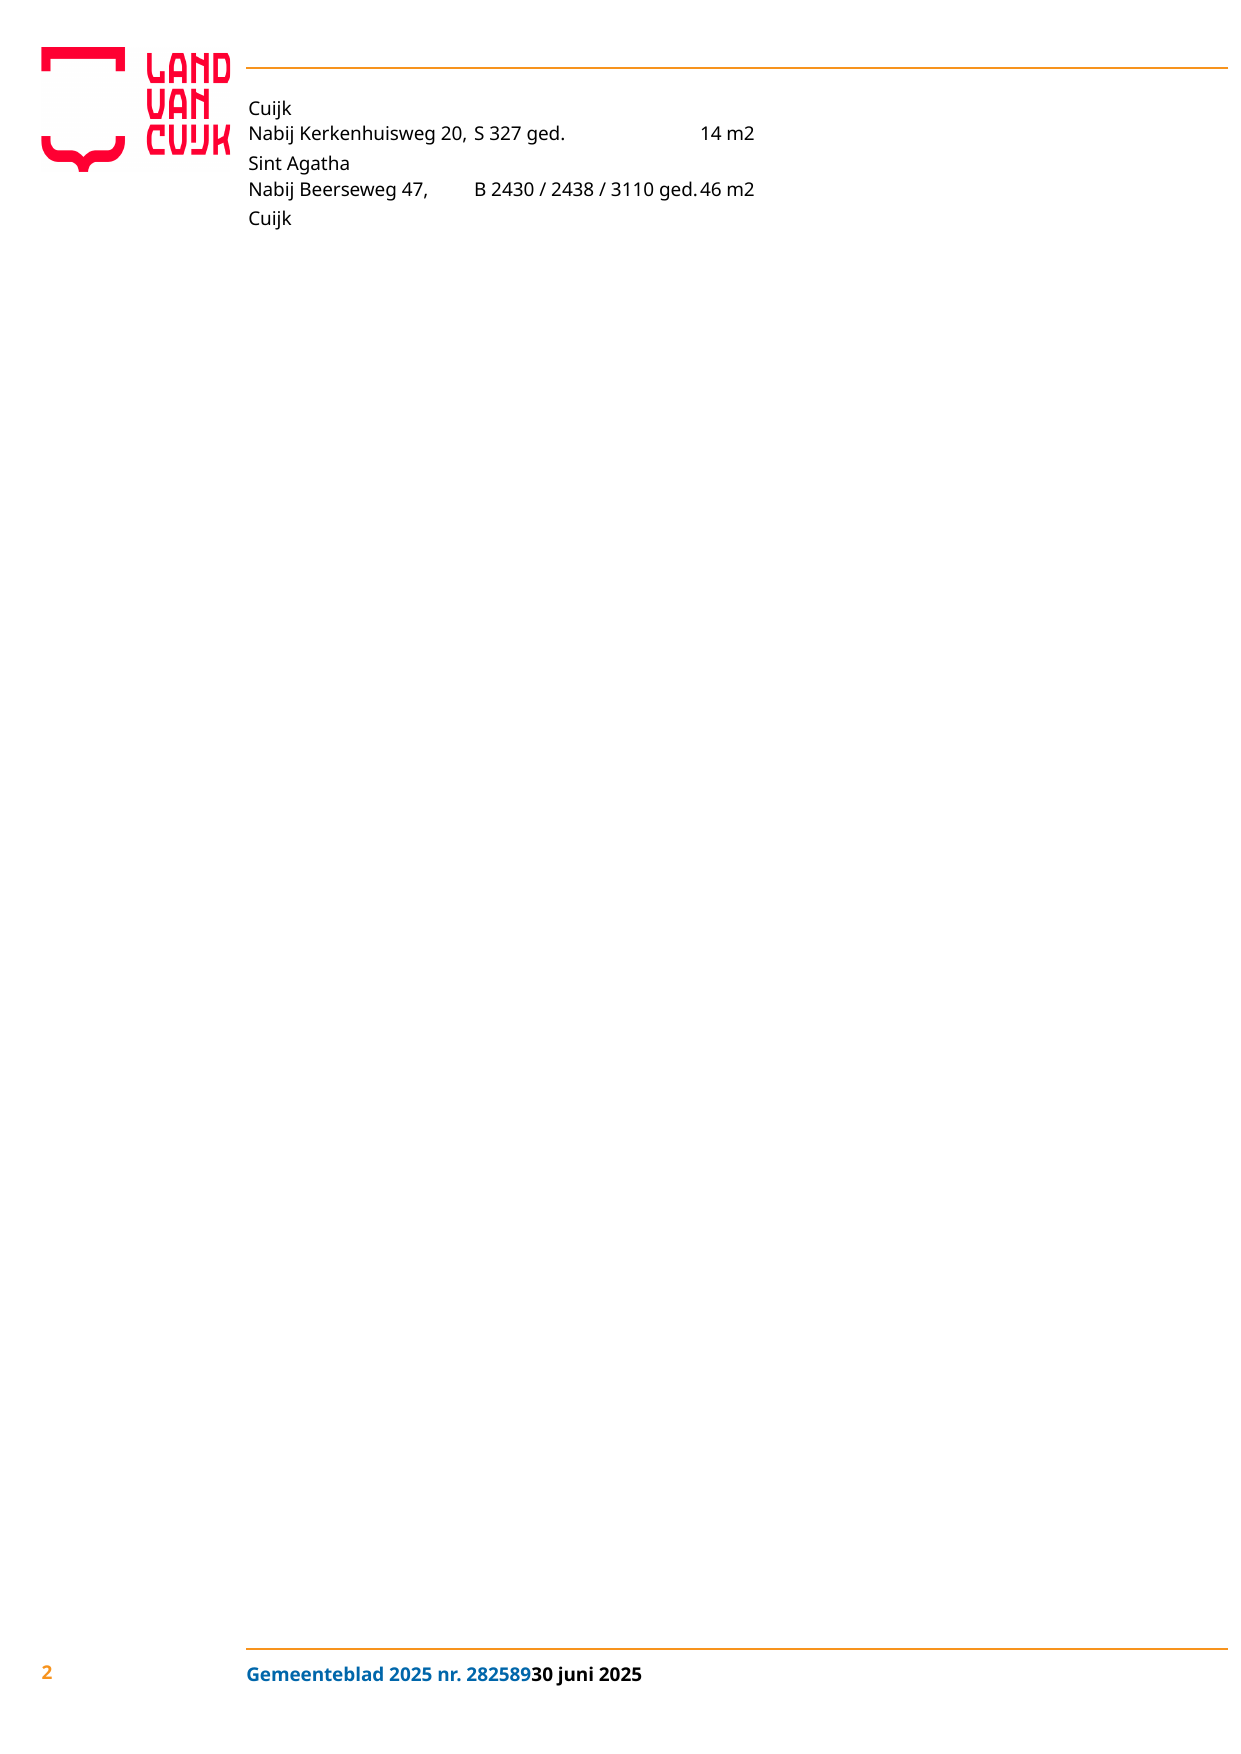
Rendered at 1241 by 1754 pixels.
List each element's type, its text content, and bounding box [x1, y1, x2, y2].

table_cell [926, 95, 1152, 121]
table_cell [926, 121, 1152, 176]
table_cell Cuijk [248, 95, 474, 121]
table_cell 46 m2 [700, 176, 926, 231]
table_cell Nabij Beerseweg 47, Cuijk [248, 176, 474, 231]
table_cell [700, 95, 926, 121]
table_cell 14 m2 [700, 121, 926, 176]
table_cell B 2430 / 2438 / 3110 ged. [474, 176, 700, 231]
table_cell [926, 176, 1152, 231]
table_cell [474, 95, 700, 121]
picture [41, 47, 231, 172]
table_cell Nabij Kerkenhuisweg 20, Sint Agatha [248, 121, 474, 176]
table_cell S 327 ged. [474, 121, 700, 176]
